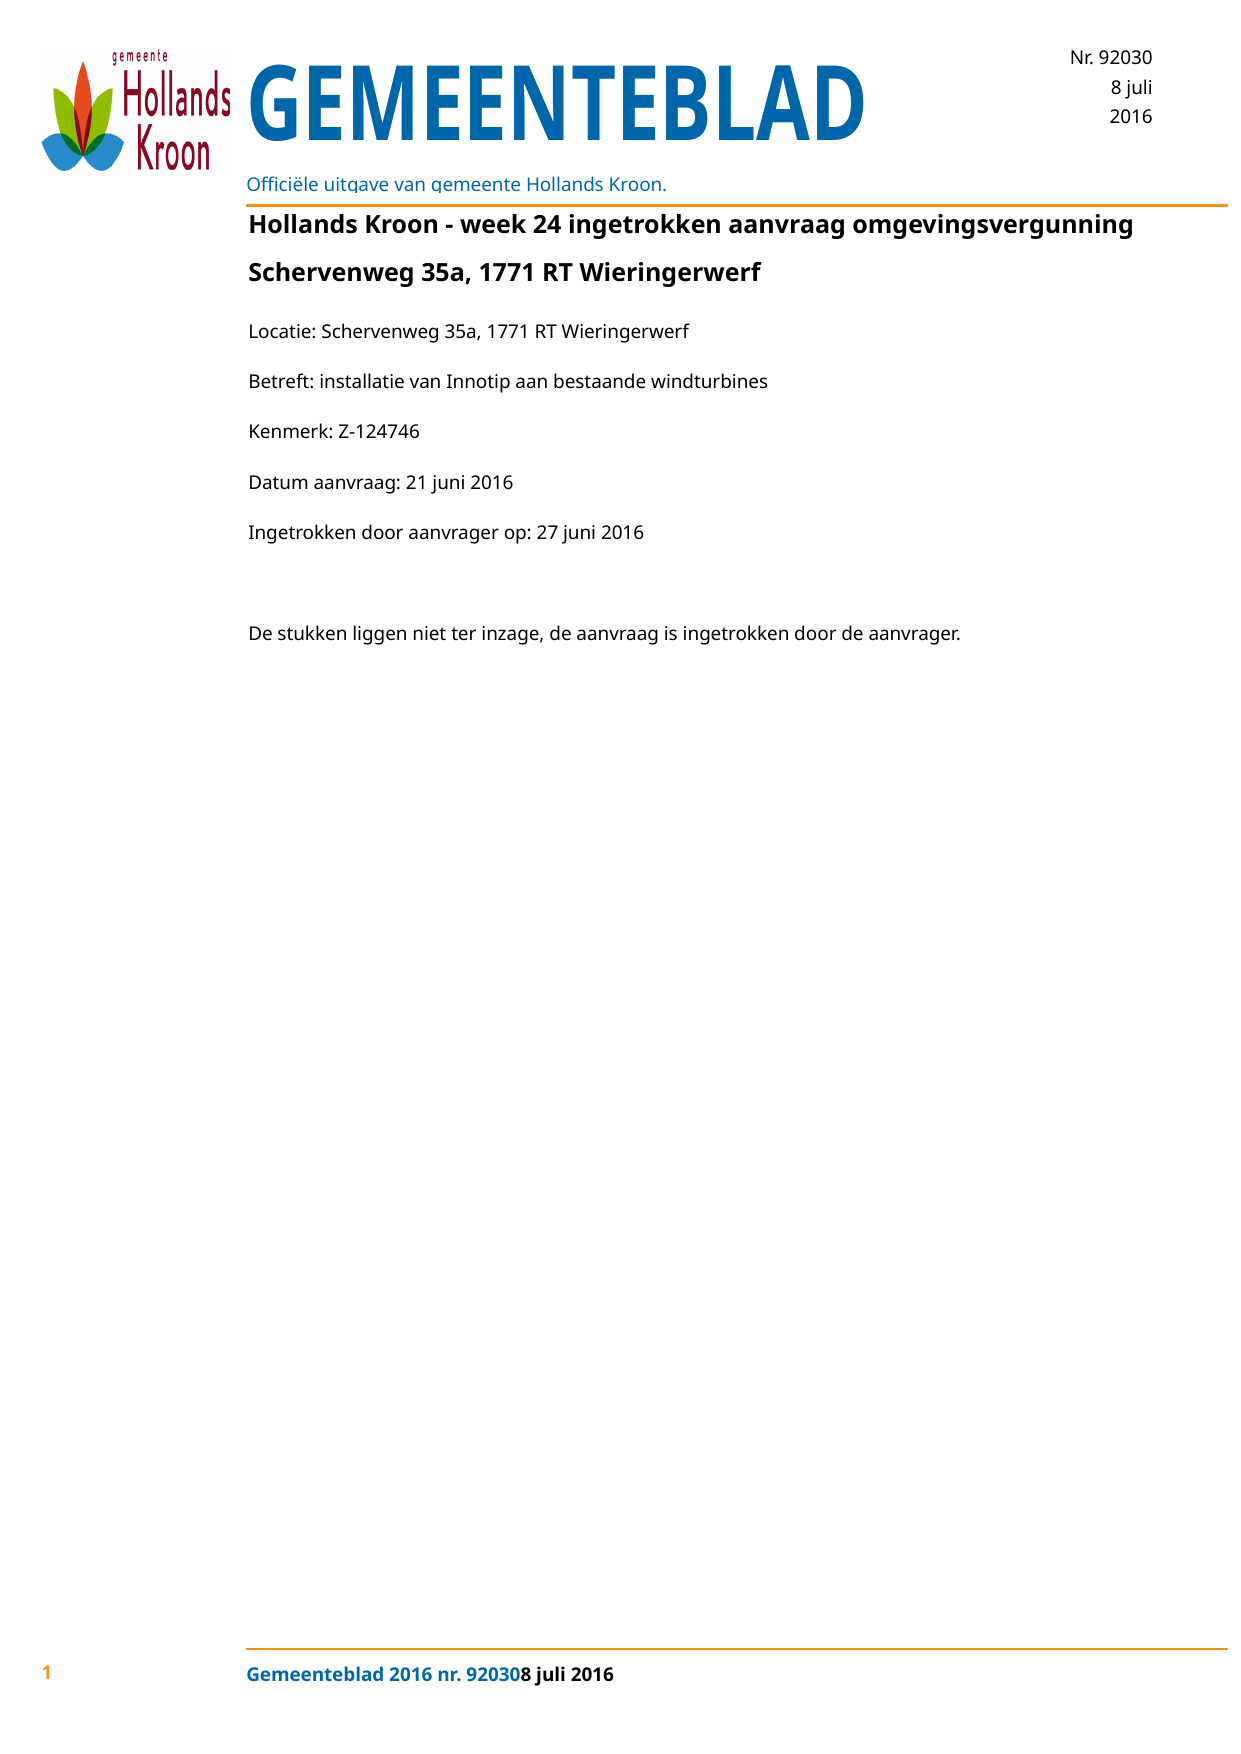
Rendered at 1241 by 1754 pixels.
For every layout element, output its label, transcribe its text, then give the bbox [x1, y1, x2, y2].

text Ingetrokken door aanvrager op: 27 juni 2016 [248, 519, 1152, 545]
picture [41, 47, 231, 172]
text Hollands Kroon - week 24 ingetrokken aanvraag omgevingsvergunning Schervenweg 35a, 1771 RT Wieringerwerf [248, 207, 1152, 288]
text Datum aanvraag: 21 juni 2016 [248, 469, 1152, 495]
text De stukken liggen niet ter inzage, de aanvraag is ingetrokken door de aanvrager. [248, 620, 1152, 646]
text Betreft: installatie van Innotip aan bestaande windturbines [248, 368, 1152, 394]
text Locatie: Schervenweg 35a, 1771 RT Wieringerwerf [248, 318, 1152, 344]
text Kenmerk: Z-124746 [248, 419, 1152, 444]
